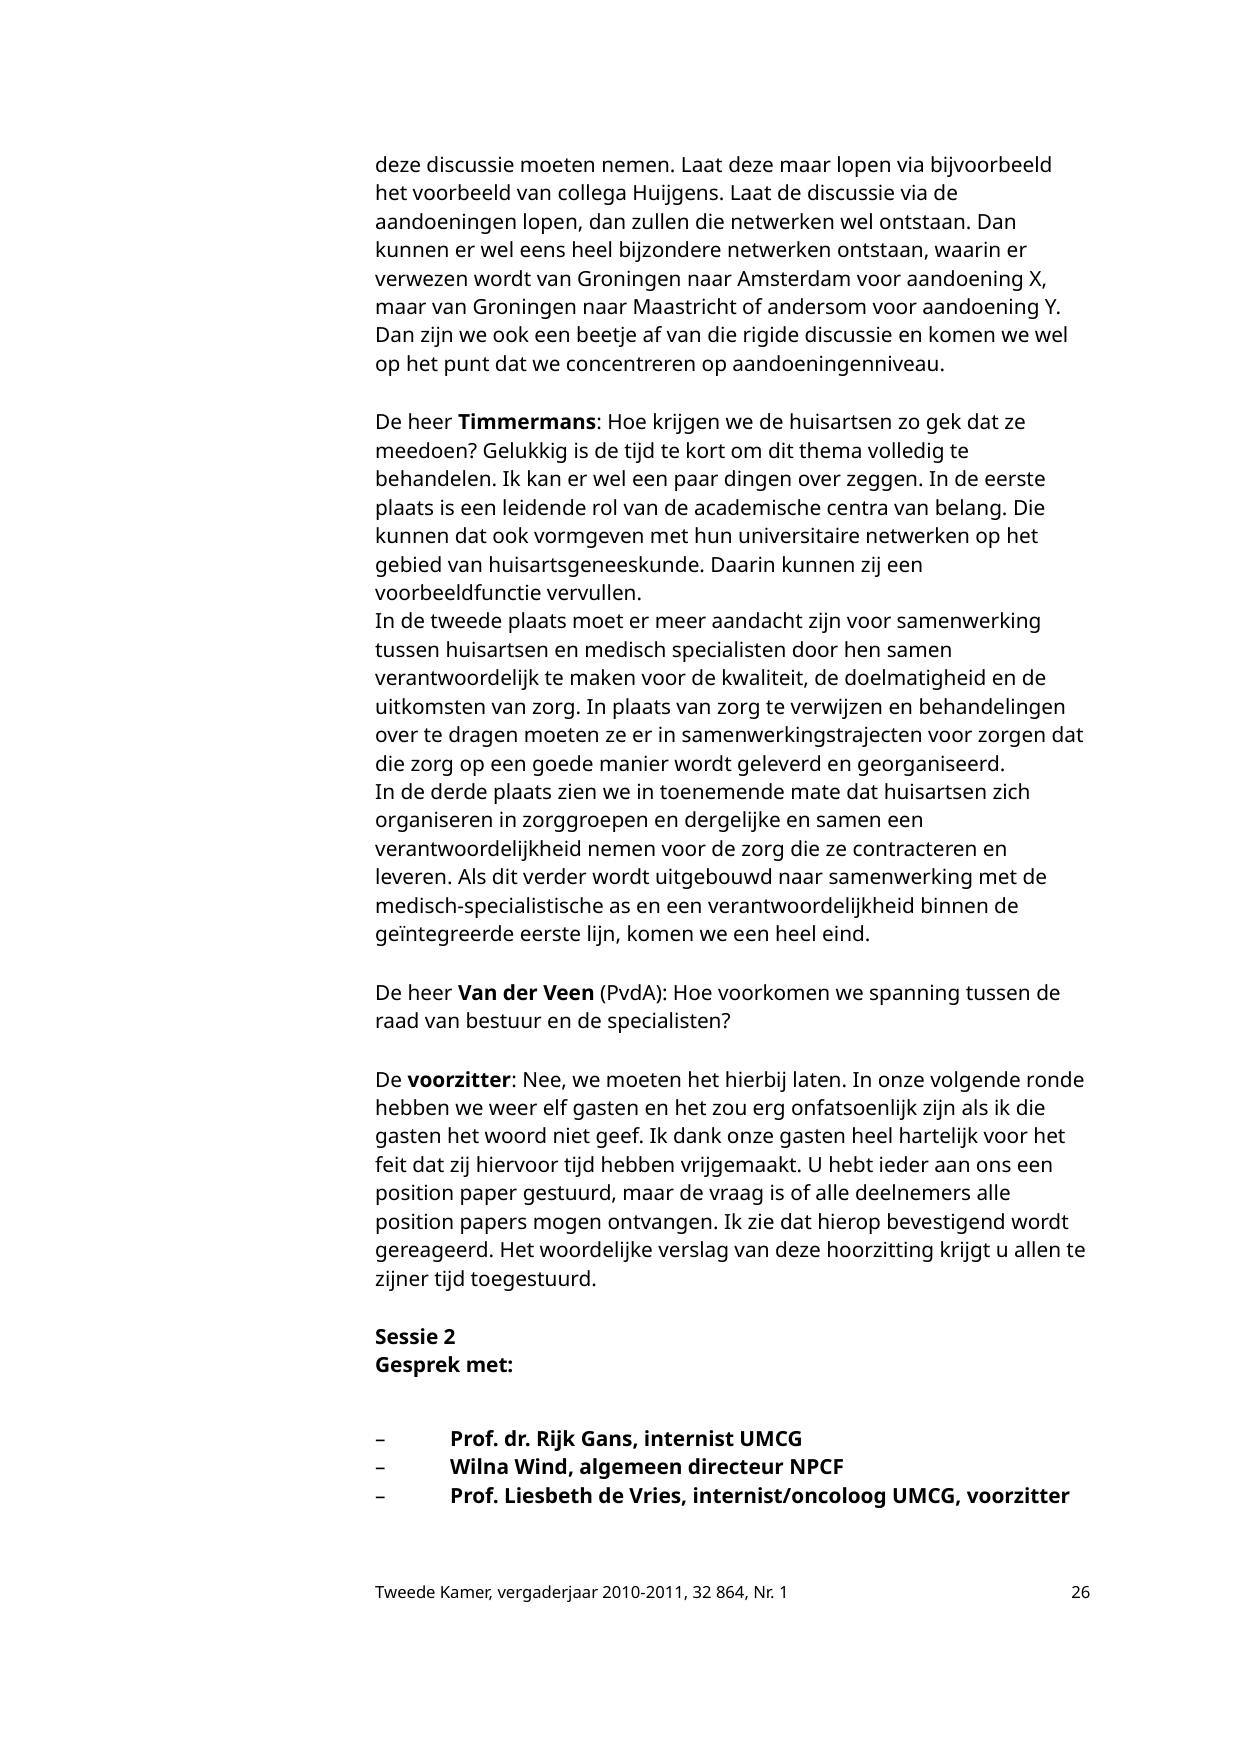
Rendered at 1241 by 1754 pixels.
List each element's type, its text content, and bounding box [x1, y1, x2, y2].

text In de tweede plaats moet er meer aandacht zijn voor samenwerking tussen huisartsen en medisch specialisten door hen samen verantwoordelijk te maken voor de kwaliteit, de doelmatigheid en de uitkomsten van zorg. In plaats van zorg te verwijzen en behandelingen over te dragen moeten ze er in samenwerkingstrajecten voor zorgen dat die zorg op een goede manier wordt geleverd en georganiseerd. [375, 607, 1090, 777]
text De heer Van der Veen (PvdA): Hoe voorkomen we spanning tussen de raad van bestuur en de specialisten? [375, 978, 1090, 1035]
text Gesprek met: [375, 1351, 1090, 1379]
text De voorzitter: Nee, we moeten het hierbij laten. In onze volgende ronde hebben we weer elf gasten en het zou erg onfatsoenlijk zijn als ik die gasten het woord niet geef. Ik dank onze gasten heel hartelijk voor het feit dat zij hiervoor tijd hebben vrijgemaakt. U hebt ieder aan ons een position paper gestuurd, maar de vraag is of alle deelnemers alle position papers mogen ontvangen. Ik zie dat hierop bevestigend wordt gereageerd. Het woordelijke verslag van deze hoorzitting krijgt u allen te zijner tijd toegestuurd. [375, 1065, 1090, 1292]
text In de derde plaats zien we in toenemende mate dat huisartsen zich organiseren in zorggroepen en dergelijke en samen een verantwoordelijkheid nemen voor de zorg die ze contracteren en leveren. Als dit verder wordt uitgebouwd naar samenwerking met de medisch-specialistische as en een verantwoordelijkheid binnen de geïntegreerde eerste lijn, komen we een heel eind. [375, 777, 1090, 948]
text deze discussie moeten nemen. Laat deze maar lopen via bijvoorbeeld het voorbeeld van collega Huijgens. Laat de discussie via de aandoeningen lopen, dan zullen die netwerken wel ontstaan. Dan kunnen er wel eens heel bijzondere netwerken ontstaan, waarin er verwezen wordt van Groningen naar Amsterdam voor aandoening X, maar van Groningen naar Maastricht of andersom voor aandoening Y. Dan zijn we ook een beetje af van die rigide discussie en komen we wel op het punt dat we concentreren op aandoeningenniveau. [375, 150, 1090, 377]
list Prof. dr. Rijk Gans, internist UMCG [375, 1424, 1090, 1452]
list Wilna Wind, algemeen directeur NPCF [375, 1452, 1090, 1481]
text Sessie 2 [375, 1322, 1090, 1351]
text De heer Timmermans: Hoe krijgen we de huisartsen zo gek dat ze meedoen? Gelukkig is de tijd te kort om dit thema volledig te behandelen. Ik kan er wel een paar dingen over zeggen. In de eerste plaats is een leidende rol van de academische centra van belang. Die kunnen dat ook vormgeven met hun universitaire netwerken op het gebied van huisartsgeneeskunde. Daarin kunnen zij een voorbeeldfunctie vervullen. [375, 407, 1090, 607]
list Prof. Liesbeth de Vries, internist/oncoloog UMCG, voorzitter [375, 1481, 1090, 1509]
